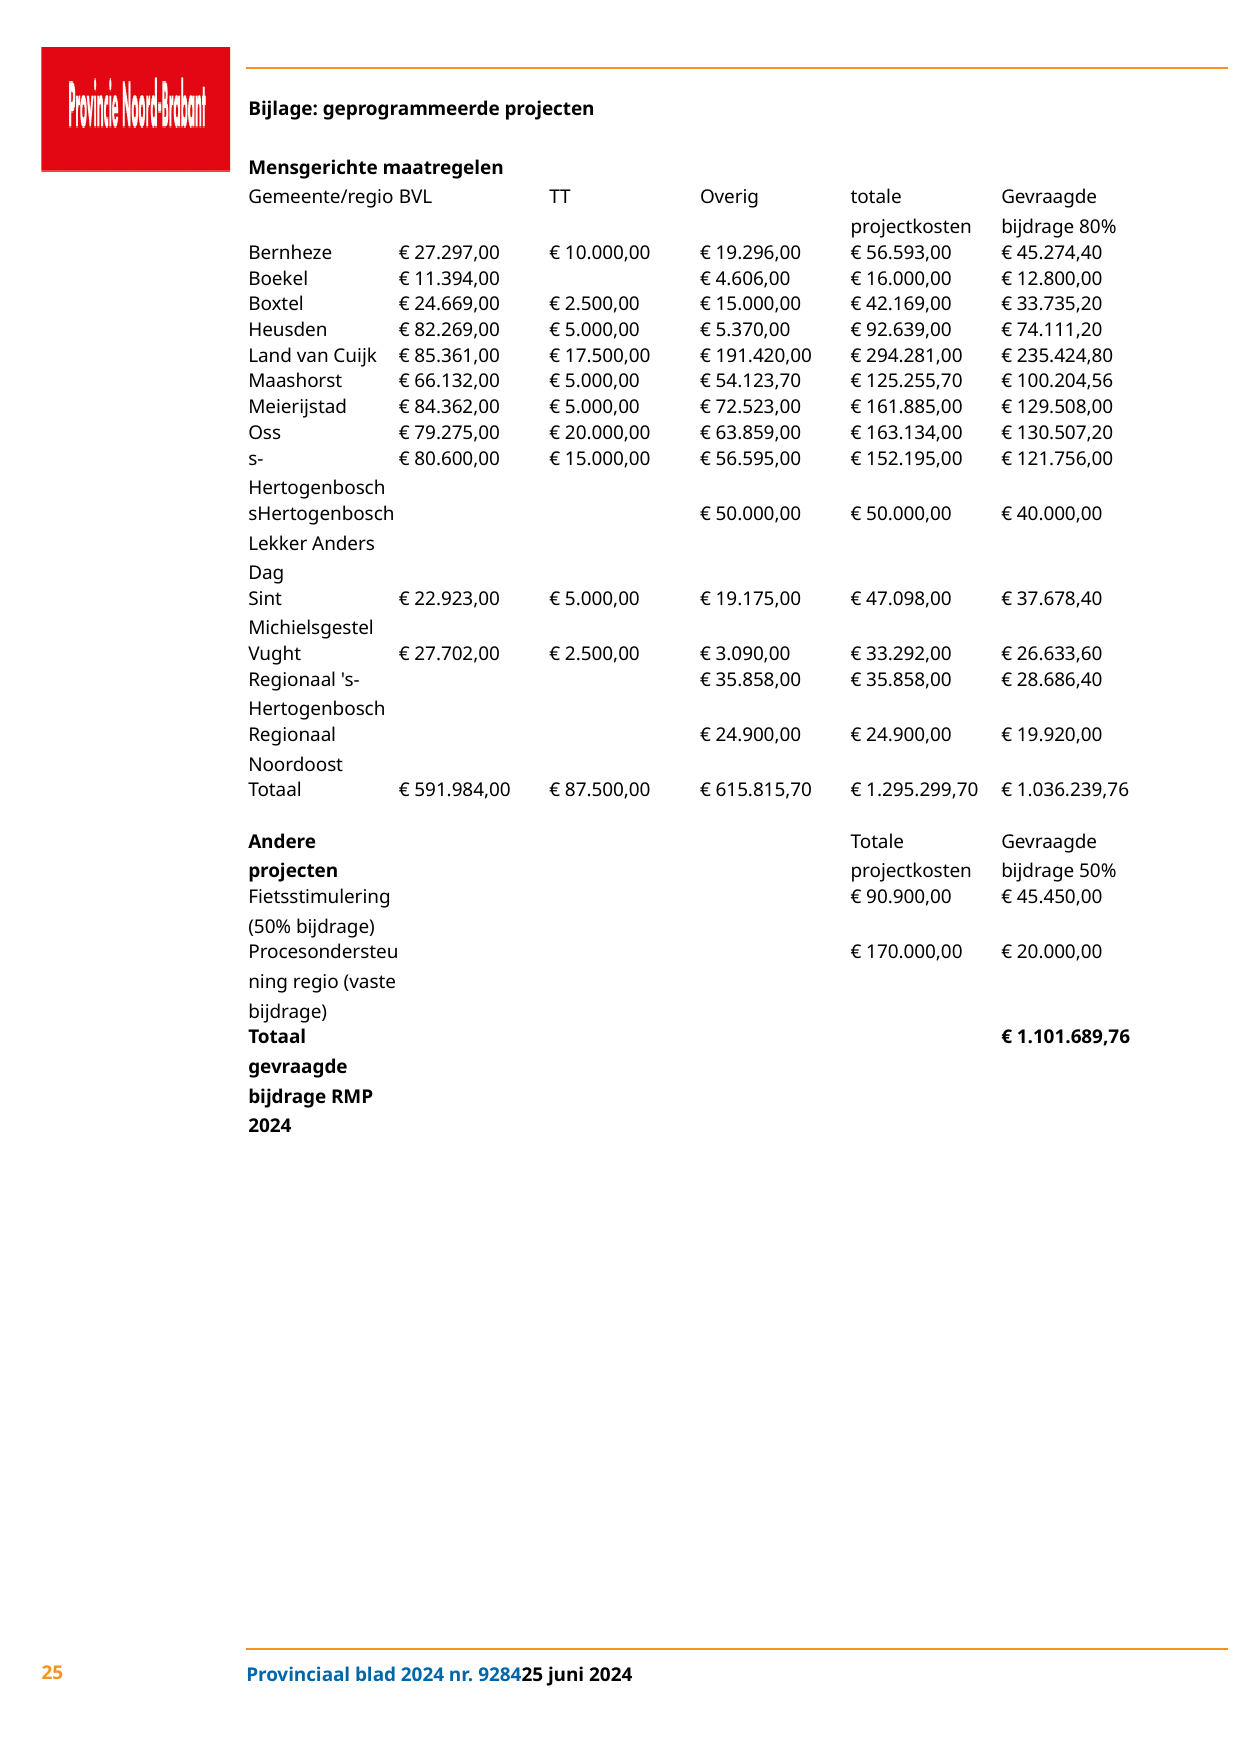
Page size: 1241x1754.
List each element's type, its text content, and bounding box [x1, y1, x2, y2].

table_cell € 50.000,00 [850, 500, 1001, 585]
table_cell € 235.424,80 [1001, 342, 1152, 368]
table_cell € 2.500,00 [549, 290, 700, 316]
table_cell s-Hertogenbosch [248, 445, 398, 500]
table_cell Vught [248, 640, 398, 666]
table_cell [549, 939, 700, 1024]
table_cell Andere projecten [248, 828, 398, 883]
table_cell [399, 884, 549, 939]
table_cell € 72.523,00 [700, 393, 850, 419]
table_cell € 19.175,00 [700, 585, 850, 640]
table_cell € 26.633,60 [1001, 640, 1152, 666]
table_cell Totale projectkosten [850, 828, 1001, 883]
table_header Overig [700, 184, 850, 239]
table_cell € 5.000,00 [549, 585, 700, 640]
table_cell Procesondersteuning regio (vaste bijdrage) [248, 939, 398, 1024]
table_cell € 24.669,00 [399, 290, 549, 316]
table_cell Fietsstimulering (50% bijdrage) [248, 884, 398, 939]
table_cell [399, 721, 549, 777]
table_cell [549, 884, 700, 939]
table_cell € 28.686,40 [1001, 666, 1152, 721]
table_cell € 85.361,00 [399, 342, 549, 368]
table_cell € 19.296,00 [700, 239, 850, 265]
table_cell € 17.500,00 [549, 342, 700, 368]
table_cell [549, 1024, 700, 1138]
table_cell € 1.036.239,76 [1001, 777, 1152, 802]
table_cell € 45.450,00 [1001, 884, 1152, 939]
table_cell € 45.274,40 [1001, 239, 1152, 265]
table_cell [850, 803, 1001, 828]
table_header Gemeente/regio [248, 184, 398, 239]
table_header Gevraagde bijdrage 80% [1001, 184, 1152, 239]
table_cell € 66.132,00 [399, 368, 549, 393]
table_cell [700, 884, 850, 939]
table_header totale projectkosten [850, 184, 1001, 239]
table_cell [399, 1024, 549, 1138]
table_cell € 125.255,70 [850, 368, 1001, 393]
table_cell € 24.900,00 [850, 721, 1001, 777]
table_cell [399, 803, 549, 828]
table_cell € 10.000,00 [549, 239, 700, 265]
table_cell € 15.000,00 [549, 445, 700, 500]
table_cell € 35.858,00 [700, 666, 850, 721]
table_cell Boekel [248, 265, 398, 290]
table_cell [399, 939, 549, 1024]
table_cell Bernheze [248, 239, 398, 265]
table_cell € 591.984,00 [399, 777, 549, 802]
table_cell € 87.500,00 [549, 777, 700, 802]
table_cell Sint Michielsgestel [248, 585, 398, 640]
table_cell € 90.900,00 [850, 884, 1001, 939]
table_cell € 24.900,00 [700, 721, 850, 777]
table_cell € 4.606,00 [700, 265, 850, 290]
table_cell [549, 500, 700, 585]
table_cell € 129.508,00 [1001, 393, 1152, 419]
table_cell [248, 803, 398, 828]
table_cell € 11.394,00 [399, 265, 549, 290]
table_cell Regionaal 's-Hertogenbosch [248, 666, 398, 721]
table_cell Land van Cuijk [248, 342, 398, 368]
text Mensgerichte maatregelen [248, 154, 1152, 180]
table_cell [549, 828, 700, 883]
table_cell € 1.101.689,76 [1001, 1024, 1152, 1138]
table_cell € 170.000,00 [850, 939, 1001, 1024]
table_cell € 92.639,00 [850, 316, 1001, 342]
table_cell € 16.000,00 [850, 265, 1001, 290]
table_cell [549, 265, 700, 290]
table_cell € 5.370,00 [700, 316, 850, 342]
table_cell Heusden [248, 316, 398, 342]
table_cell € 84.362,00 [399, 393, 549, 419]
table_cell € 35.858,00 [850, 666, 1001, 721]
text Bijlage: geprogrammeerde projecten [248, 95, 1152, 121]
table_cell € 191.420,00 [700, 342, 850, 368]
table_cell Boxtel [248, 290, 398, 316]
table_cell € 56.595,00 [700, 445, 850, 500]
table_cell € 152.195,00 [850, 445, 1001, 500]
table_cell € 163.134,00 [850, 419, 1001, 445]
table_cell € 12.800,00 [1001, 265, 1152, 290]
table_cell € 80.600,00 [399, 445, 549, 500]
table_cell € 3.090,00 [700, 640, 850, 666]
table_cell [399, 828, 549, 883]
table_cell € 27.702,00 [399, 640, 549, 666]
table_cell Totaal gevraagde bijdrage RMP 2024 [248, 1024, 398, 1138]
table_header BVL [399, 184, 549, 239]
table_cell € 5.000,00 [549, 316, 700, 342]
table_cell € 5.000,00 [549, 393, 700, 419]
table_cell € 294.281,00 [850, 342, 1001, 368]
table_cell € 56.593,00 [850, 239, 1001, 265]
table_cell [700, 1024, 850, 1138]
table_cell Oss [248, 419, 398, 445]
table_cell € 33.735,20 [1001, 290, 1152, 316]
table_cell € 82.269,00 [399, 316, 549, 342]
table_cell Regionaal Noordoost [248, 721, 398, 777]
table_cell € 37.678,40 [1001, 585, 1152, 640]
table_cell € 130.507,20 [1001, 419, 1152, 445]
table_cell € 33.292,00 [850, 640, 1001, 666]
table_cell € 615.815,70 [700, 777, 850, 802]
table_cell [1001, 803, 1152, 828]
table_cell [399, 666, 549, 721]
table_cell € 121.756,00 [1001, 445, 1152, 500]
table_cell € 1.295.299,70 [850, 777, 1001, 802]
table_cell € 100.204,56 [1001, 368, 1152, 393]
table_cell € 15.000,00 [700, 290, 850, 316]
table_cell € 54.123,70 [700, 368, 850, 393]
table_cell € 19.920,00 [1001, 721, 1152, 777]
table_cell sHertogenbosch Lekker Anders Dag [248, 500, 398, 585]
table_cell € 42.169,00 [850, 290, 1001, 316]
table_cell € 27.297,00 [399, 239, 549, 265]
table_cell [700, 828, 850, 883]
table_cell € 74.111,20 [1001, 316, 1152, 342]
table_cell € 40.000,00 [1001, 500, 1152, 585]
table_cell € 47.098,00 [850, 585, 1001, 640]
table_cell [549, 666, 700, 721]
table_cell Meierijstad [248, 393, 398, 419]
table_cell Gevraagde bijdrage 50% [1001, 828, 1152, 883]
picture [41, 47, 231, 172]
table_cell € 50.000,00 [700, 500, 850, 585]
table_cell [399, 500, 549, 585]
table_cell Maashorst [248, 368, 398, 393]
table_cell [700, 939, 850, 1024]
table_cell [549, 721, 700, 777]
table_cell € 5.000,00 [549, 368, 700, 393]
table_cell Totaal [248, 777, 398, 802]
table_cell € 63.859,00 [700, 419, 850, 445]
table_cell € 2.500,00 [549, 640, 700, 666]
table_cell [549, 803, 700, 828]
table_cell € 22.923,00 [399, 585, 549, 640]
table_cell [850, 1024, 1001, 1138]
table_cell [700, 803, 850, 828]
table_cell € 79.275,00 [399, 419, 549, 445]
table_header TT [549, 184, 700, 239]
table_cell € 20.000,00 [1001, 939, 1152, 1024]
table_cell € 161.885,00 [850, 393, 1001, 419]
table_cell € 20.000,00 [549, 419, 700, 445]
